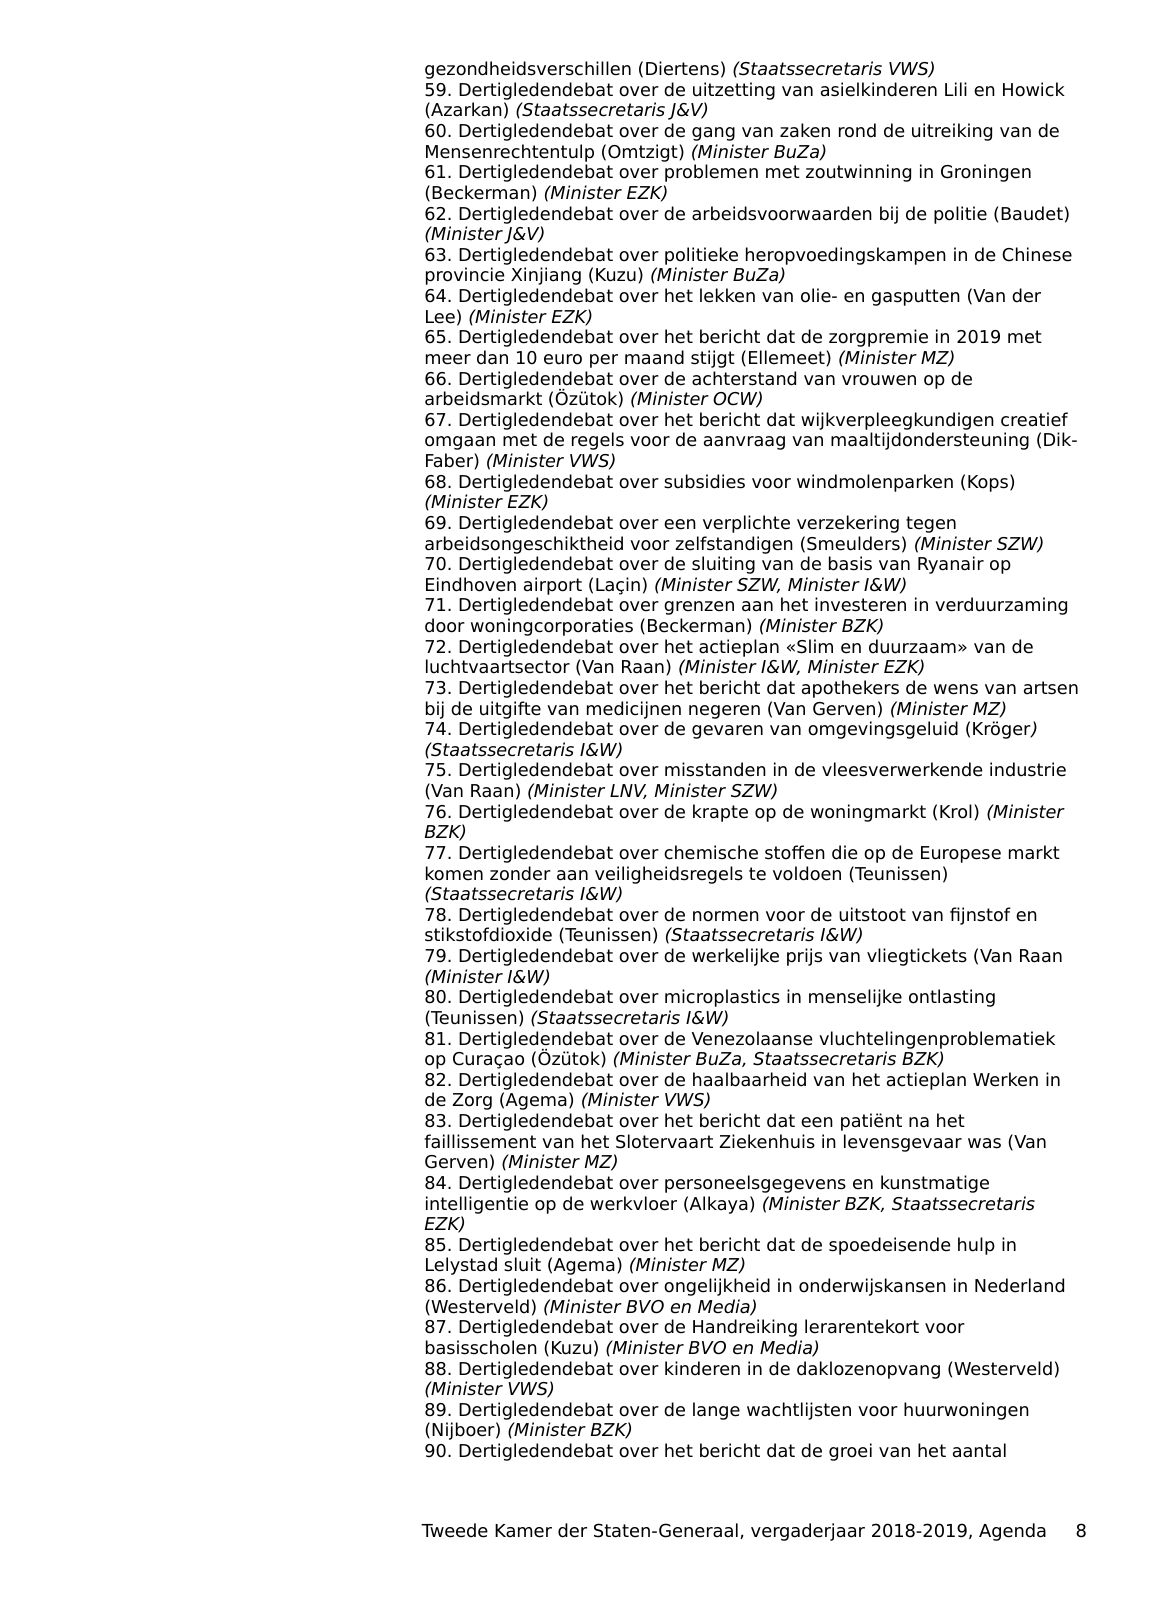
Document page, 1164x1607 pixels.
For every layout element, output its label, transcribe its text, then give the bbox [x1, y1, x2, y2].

table_cell [401, 987, 418, 1028]
table_cell [77, 843, 401, 905]
table_cell [401, 121, 418, 162]
table_cell [401, 905, 418, 946]
table_cell [401, 513, 418, 554]
table_cell [77, 905, 401, 946]
table_cell [401, 946, 418, 987]
table_cell 81. Dertigledendebat over de Venezolaanse vluchtelingenproblematiek op Curaçao (Özütok) (Minister BuZa, Staatssecretaris BZK) [418, 1029, 1087, 1070]
table_cell [77, 1235, 401, 1276]
table_cell 89. Dertigledendebat over de lange wachtlijsten voor huurwoningen (Nijboer) (Minister BZK) [418, 1400, 1087, 1441]
table_cell 90. Dertigledendebat over het bericht dat de groei van het aantal [418, 1441, 1087, 1462]
table_cell [77, 327, 401, 368]
table_cell 70. Dertigledendebat over de sluiting van de basis van Ryanair op Eindhoven airport (Laçin) (Minister SZW, Minister I&W) [418, 554, 1087, 595]
table_cell [401, 1029, 418, 1070]
table_cell 82. Dertigledendebat over de haalbaarheid van het actieplan Werken in de Zorg (Agema) (Minister VWS) [418, 1070, 1087, 1111]
table_cell [77, 121, 401, 162]
table_cell [401, 286, 418, 327]
table_cell [77, 719, 401, 760]
table_cell 69. Dertigledendebat over een verplichte verzekering tegen arbeidsongeschiktheid voor zelfstandigen (Smeulders) (Minister SZW) [418, 513, 1087, 554]
table_cell [401, 595, 418, 637]
table_cell 80. Dertigledendebat over microplastics in menselijke ontlasting (Teunissen) (Staatssecretaris I&W) [418, 987, 1087, 1028]
table_cell [401, 410, 418, 472]
table_cell [77, 286, 401, 327]
table_cell [77, 472, 401, 513]
table_cell [401, 1070, 418, 1111]
table_cell [77, 369, 401, 410]
table_cell 66. Dertigledendebat over de achterstand van vrouwen op de arbeidsmarkt (Özütok) (Minister OCW) [418, 369, 1087, 410]
table_cell [401, 1359, 418, 1400]
table_cell 64. Dertigledendebat over het lekken van olie- en gasputten (Van der Lee) (Minister EZK) [418, 286, 1087, 327]
table_cell [401, 719, 418, 760]
table_cell [401, 637, 418, 678]
table_cell 85. Dertigledendebat over het bericht dat de spoedeisende hulp in Lelystad sluit (Agema) (Minister MZ) [418, 1235, 1087, 1276]
table_cell 79. Dertigledendebat over de werkelijke prijs van vliegtickets (Van Raan (Minister I&W) [418, 946, 1087, 987]
table_cell [401, 1235, 418, 1276]
table_cell [77, 204, 401, 245]
table_cell [77, 1070, 401, 1111]
table_cell 83. Dertigledendebat over het bericht dat een patiënt na het faillissement van het Slotervaart Ziekenhuis in levensgevaar was (Van Gerven) (Minister MZ) [418, 1111, 1087, 1173]
table_cell [77, 1441, 401, 1462]
table_cell [401, 1317, 418, 1358]
table_cell [77, 162, 401, 203]
table_cell [401, 245, 418, 286]
table_cell [401, 1111, 418, 1173]
table_cell gezondheidsverschillen (Diertens) (Staatssecretaris VWS) [418, 59, 1087, 80]
table_cell [401, 554, 418, 595]
table_cell 59. Dertigledendebat over de uitzetting van asielkinderen Lili en Howick (Azarkan) (Staatssecretaris J&V) [418, 80, 1087, 121]
table_cell [77, 637, 401, 678]
table_cell [77, 760, 401, 802]
table_cell 63. Dertigledendebat over politieke heropvoedingskampen in de Chinese provincie Xinjiang (Kuzu) (Minister BuZa) [418, 245, 1087, 286]
table_cell [401, 1400, 418, 1441]
table_cell [401, 1441, 418, 1462]
table_cell [77, 59, 401, 80]
table_cell 76. Dertigledendebat over de krapte op de woningmarkt (Krol) (Minister BZK) [418, 802, 1087, 843]
table_cell [77, 946, 401, 987]
table_cell [77, 802, 401, 843]
table_cell 67. Dertigledendebat over het bericht dat wijkverpleegkundigen creatief omgaan met de regels voor de aanvraag van maaltijdondersteuning (Dik-Faber) (Minister VWS) [418, 410, 1087, 472]
table_cell [401, 59, 418, 80]
table_cell 88. Dertigledendebat over kinderen in de daklozenopvang (Westerveld) (Minister VWS) [418, 1359, 1087, 1400]
table_cell 62. Dertigledendebat over de arbeidsvoorwaarden bij de politie (Baudet) (Minister J&V) [418, 204, 1087, 245]
table_cell 74. Dertigledendebat over de gevaren van omgevingsgeluid (Kröger) (Staatssecretaris I&W) [418, 719, 1087, 760]
table_cell 68. Dertigledendebat over subsidies voor windmolenparken (Kops) (Minister EZK) [418, 472, 1087, 513]
table_cell [77, 1359, 401, 1400]
table_cell [401, 678, 418, 719]
table_cell 78. Dertigledendebat over de normen voor de uitstoot van fijnstof en stikstofdioxide (Teunissen) (Staatssecretaris I&W) [418, 905, 1087, 946]
table_cell [401, 327, 418, 368]
table_cell [77, 1173, 401, 1235]
table_cell [401, 369, 418, 410]
table_cell [401, 802, 418, 843]
table_cell [401, 204, 418, 245]
table_cell [401, 472, 418, 513]
table_cell [401, 1276, 418, 1317]
table_cell [77, 80, 401, 121]
table_cell [77, 1111, 401, 1173]
table_cell [401, 80, 418, 121]
table_cell [401, 760, 418, 802]
table_cell 86. Dertigledendebat over ongelijkheid in onderwijskansen in Nederland (Westerveld) (Minister BVO en Media) [418, 1276, 1087, 1317]
table_cell [401, 162, 418, 203]
table_cell 61. Dertigledendebat over problemen met zoutwinning in Groningen (Beckerman) (Minister EZK) [418, 162, 1087, 203]
table_cell [77, 678, 401, 719]
table_cell [77, 987, 401, 1028]
table_cell [77, 513, 401, 554]
table_cell 60. Dertigledendebat over de gang van zaken rond de uitreiking van de Mensenrechtentulp (Omtzigt) (Minister BuZa) [418, 121, 1087, 162]
table_cell 77. Dertigledendebat over chemische stoffen die op de Europese markt komen zonder aan veiligheidsregels te voldoen (Teunissen) (Staatssecretaris I&W) [418, 843, 1087, 905]
table_cell [77, 1276, 401, 1317]
table_cell 65. Dertigledendebat over het bericht dat de zorgpremie in 2019 met meer dan 10 euro per maand stijgt (Ellemeet) (Minister MZ) [418, 327, 1087, 368]
table_cell [77, 245, 401, 286]
table_cell [77, 1029, 401, 1070]
table_cell 73. Dertigledendebat over het bericht dat apothekers de wens van artsen bij de uitgifte van medicijnen negeren (Van Gerven) (Minister MZ) [418, 678, 1087, 719]
table_cell 75. Dertigledendebat over misstanden in de vleesverwerkende industrie (Van Raan) (Minister LNV, Minister SZW) [418, 760, 1087, 802]
table_cell [77, 1400, 401, 1441]
table_cell 72. Dertigledendebat over het actieplan «Slim en duurzaam» van de luchtvaartsector (Van Raan) (Minister I&W, Minister EZK) [418, 637, 1087, 678]
table_cell 87. Dertigledendebat over de Handreiking lerarentekort voor basisscholen (Kuzu) (Minister BVO en Media) [418, 1317, 1087, 1358]
table_cell 84. Dertigledendebat over personeelsgegevens en kunstmatige intelligentie op de werkvloer (Alkaya) (Minister BZK, Staatssecretaris EZK) [418, 1173, 1087, 1235]
table_cell 71. Dertigledendebat over grenzen aan het investeren in verduurzaming door woningcorporaties (Beckerman) (Minister BZK) [418, 595, 1087, 637]
table_cell [77, 1317, 401, 1358]
table_cell [77, 595, 401, 637]
table_cell [401, 1173, 418, 1235]
table_cell [77, 410, 401, 472]
table_cell [77, 554, 401, 595]
table_cell [401, 843, 418, 905]
